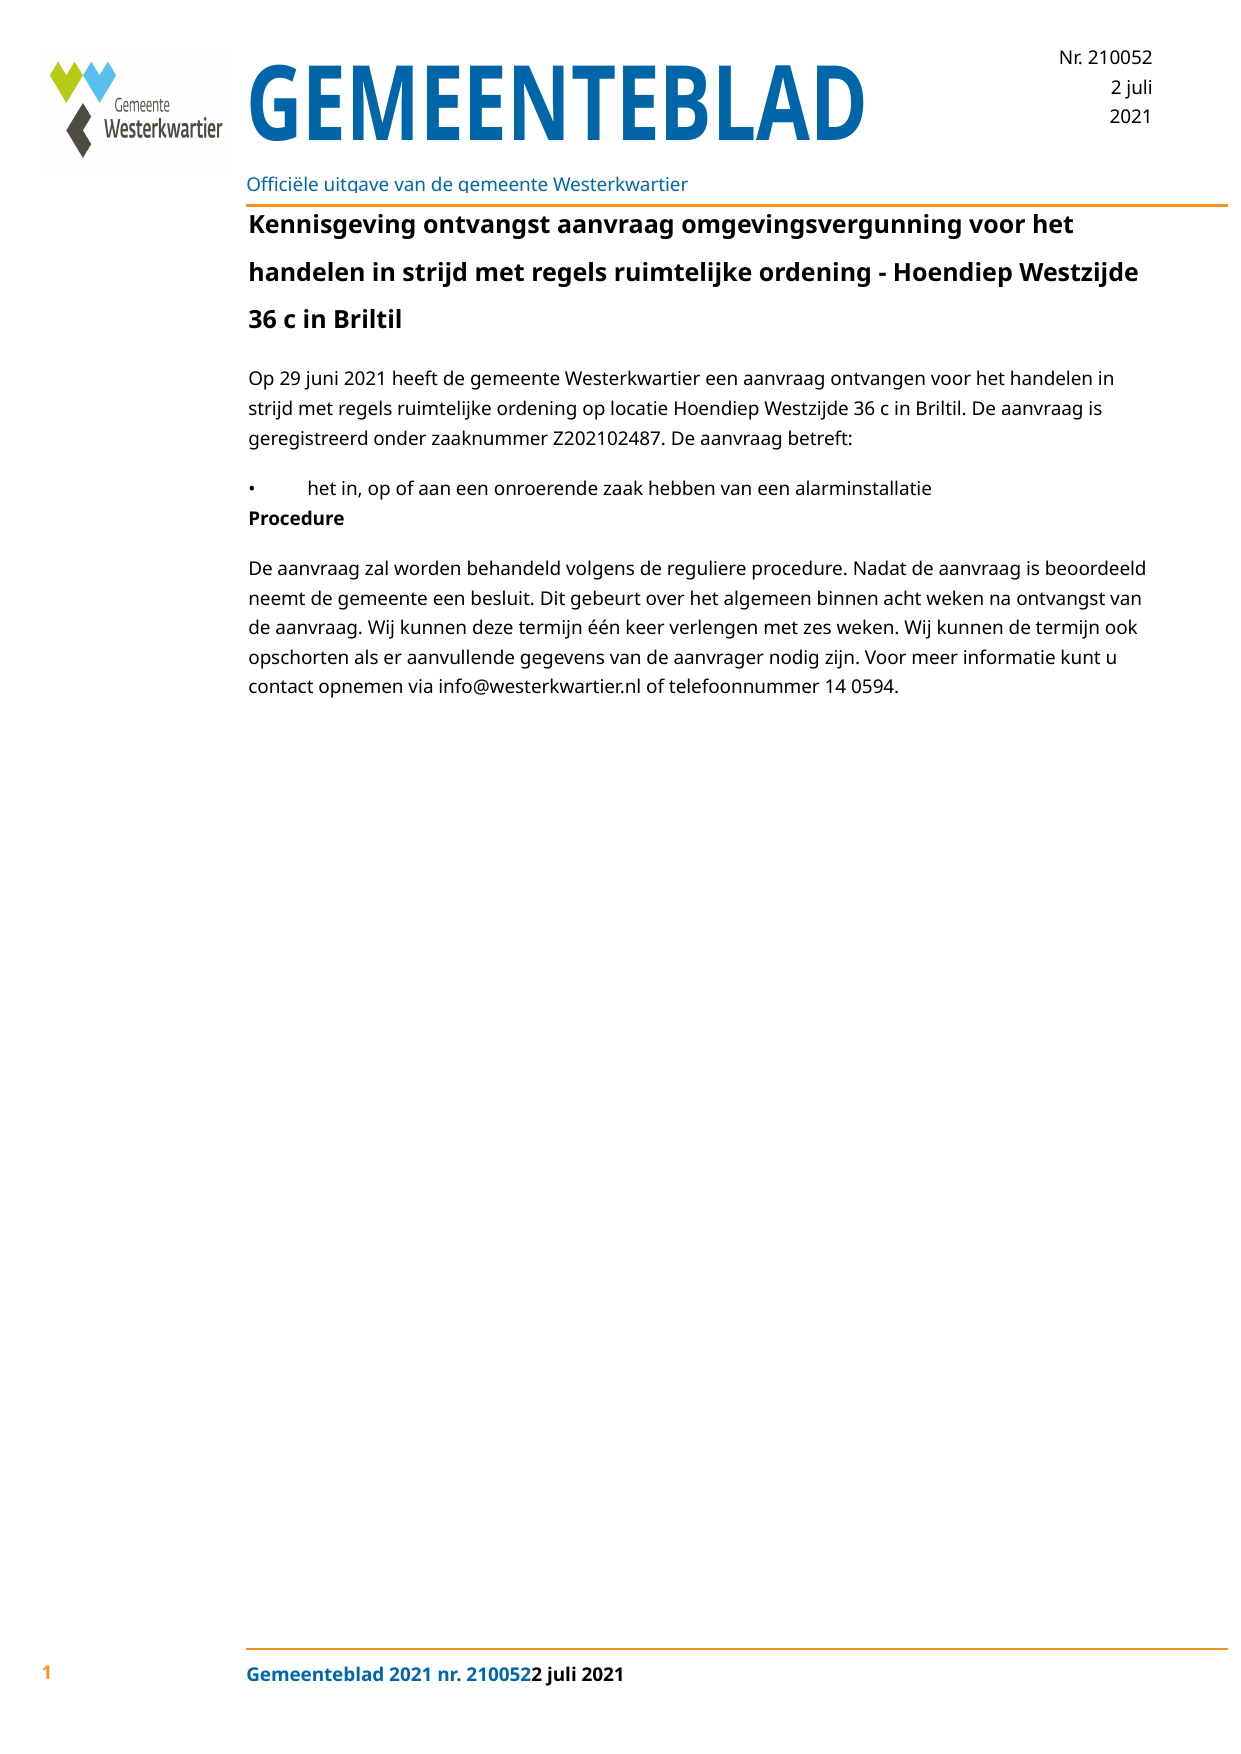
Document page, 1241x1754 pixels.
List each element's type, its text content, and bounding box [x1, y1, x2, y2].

text Op 29 juni 2021 heeft de gemeente Westerkwartier een aanvraag ontvangen voor het handelen in strijd met regels ruimtelijke ordening op locatie Hoendiep Westzijde 36 c in Briltil. De aanvraag is geregistreerd onder zaaknummer Z202102487. De aanvraag betreft: [248, 366, 1152, 450]
text Kennisgeving ontvangst aanvraag omgevingsvergunning voor het handelen in strijd met regels ruimtelijke ordening - Hoendiep Westzijde 36 c in Briltil [248, 207, 1152, 336]
text De aanvraag zal worden behandeld volgens de reguliere procedure. Nadat de aanvraag is beoordeeld neemt de gemeente een besluit. Dit gebeurt over het algemeen binnen acht weken na ontvangst van de aanvraag. Wij kunnen deze termijn één keer verlengen met zes weken. Wij kunnen de termijn ook opschorten als er aanvullende gegevens van de aanvrager nodig zijn. Voor meer informatie kunt u contact opnemen via info@westerkwartier.nl of telefoonnummer 14 0594. [248, 555, 1152, 699]
text Procedure [248, 505, 1152, 530]
picture [41, 47, 231, 172]
list het in, op of aan een onroerende zaak hebben van een alarminstallatie [248, 475, 1152, 501]
